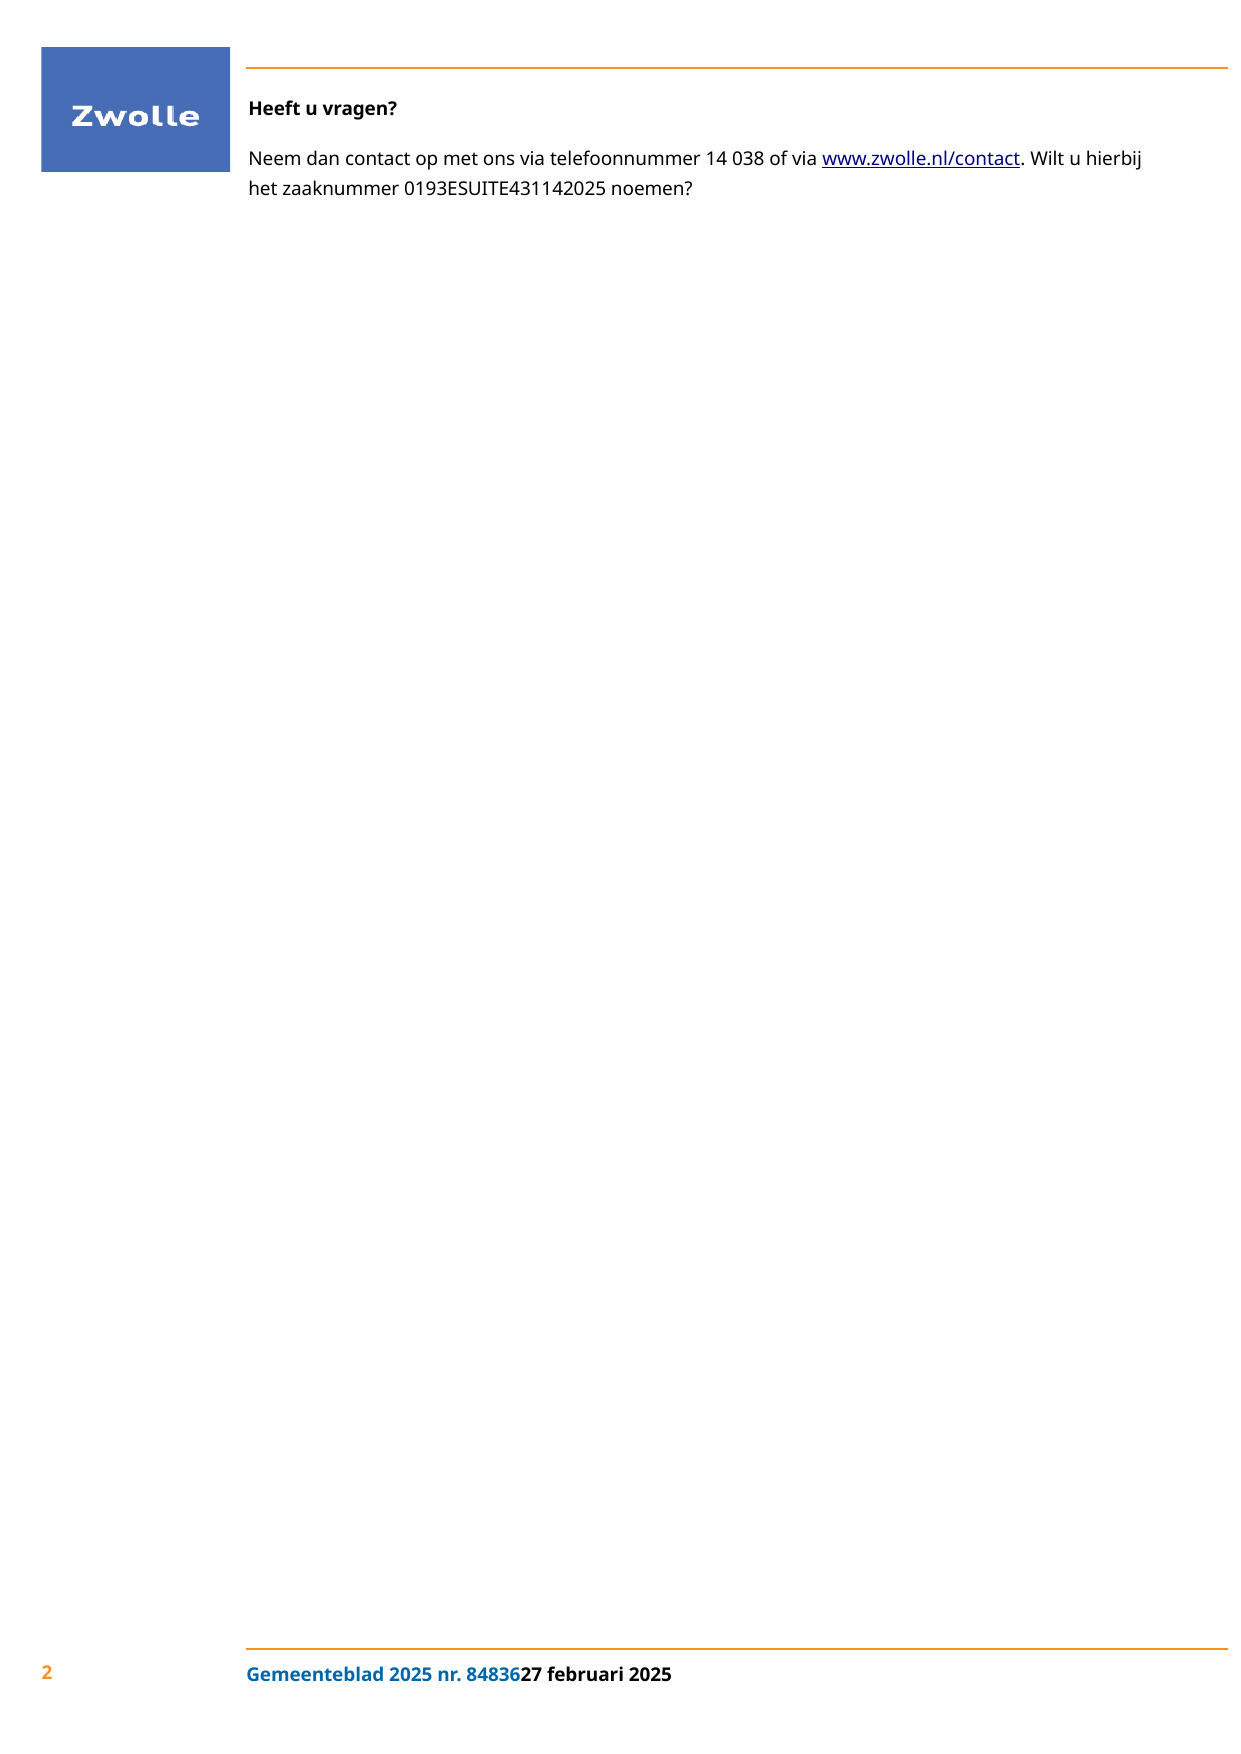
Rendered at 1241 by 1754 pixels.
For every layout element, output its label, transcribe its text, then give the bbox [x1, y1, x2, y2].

picture [41, 47, 231, 172]
text Neem dan contact op met ons via telefoonnummer 14 038 of via www.zwolle.nl/contact. Wilt u hierbij het zaaknummer 0193ESUITE431142025 noemen? [248, 145, 1152, 201]
text Heeft u vragen? [248, 95, 1152, 121]
